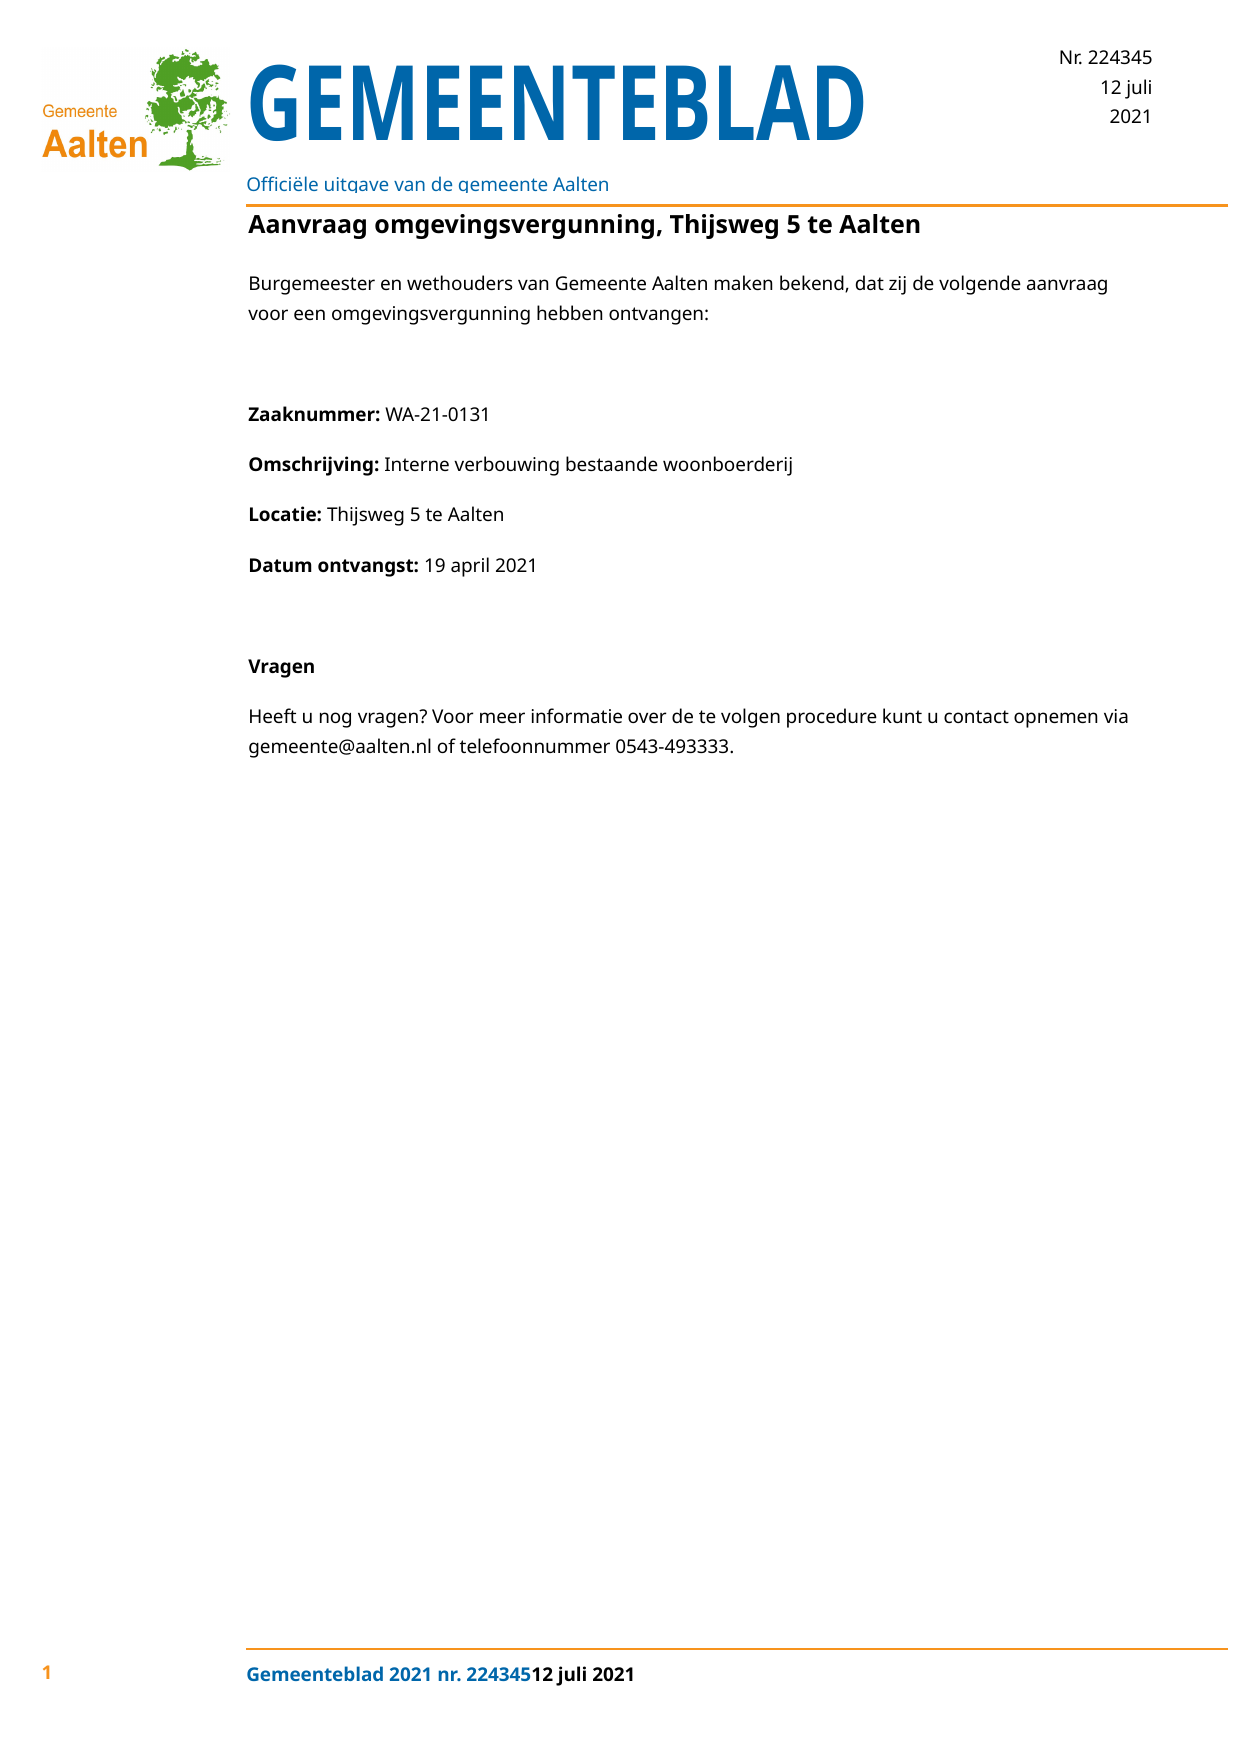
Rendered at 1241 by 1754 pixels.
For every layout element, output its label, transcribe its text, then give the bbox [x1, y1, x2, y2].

text Zaaknummer: WA-21-0131 [248, 401, 1152, 426]
text Aanvraag omgevingsvergunning, Thijsweg 5 te Aalten [248, 207, 1152, 241]
text Heeft u nog vragen? Voor meer informatie over de te volgen procedure kunt u contact opnemen via gemeente@aalten.nl of telefoonnummer 0543-493333. [248, 703, 1152, 758]
text Omschrijving: Interne verbouwing bestaande woonboerderij [248, 451, 1152, 477]
text Vragen [248, 653, 1152, 678]
text Burgemeester en wethouders van Gemeente Aalten maken bekend, dat zij de volgende aanvraag voor een omgevingsvergunning hebben ontvangen: [248, 270, 1152, 326]
picture [41, 47, 231, 172]
text Datum ontvangst: 19 april 2021 [248, 552, 1152, 578]
text Locatie: Thijsweg 5 te Aalten [248, 502, 1152, 527]
